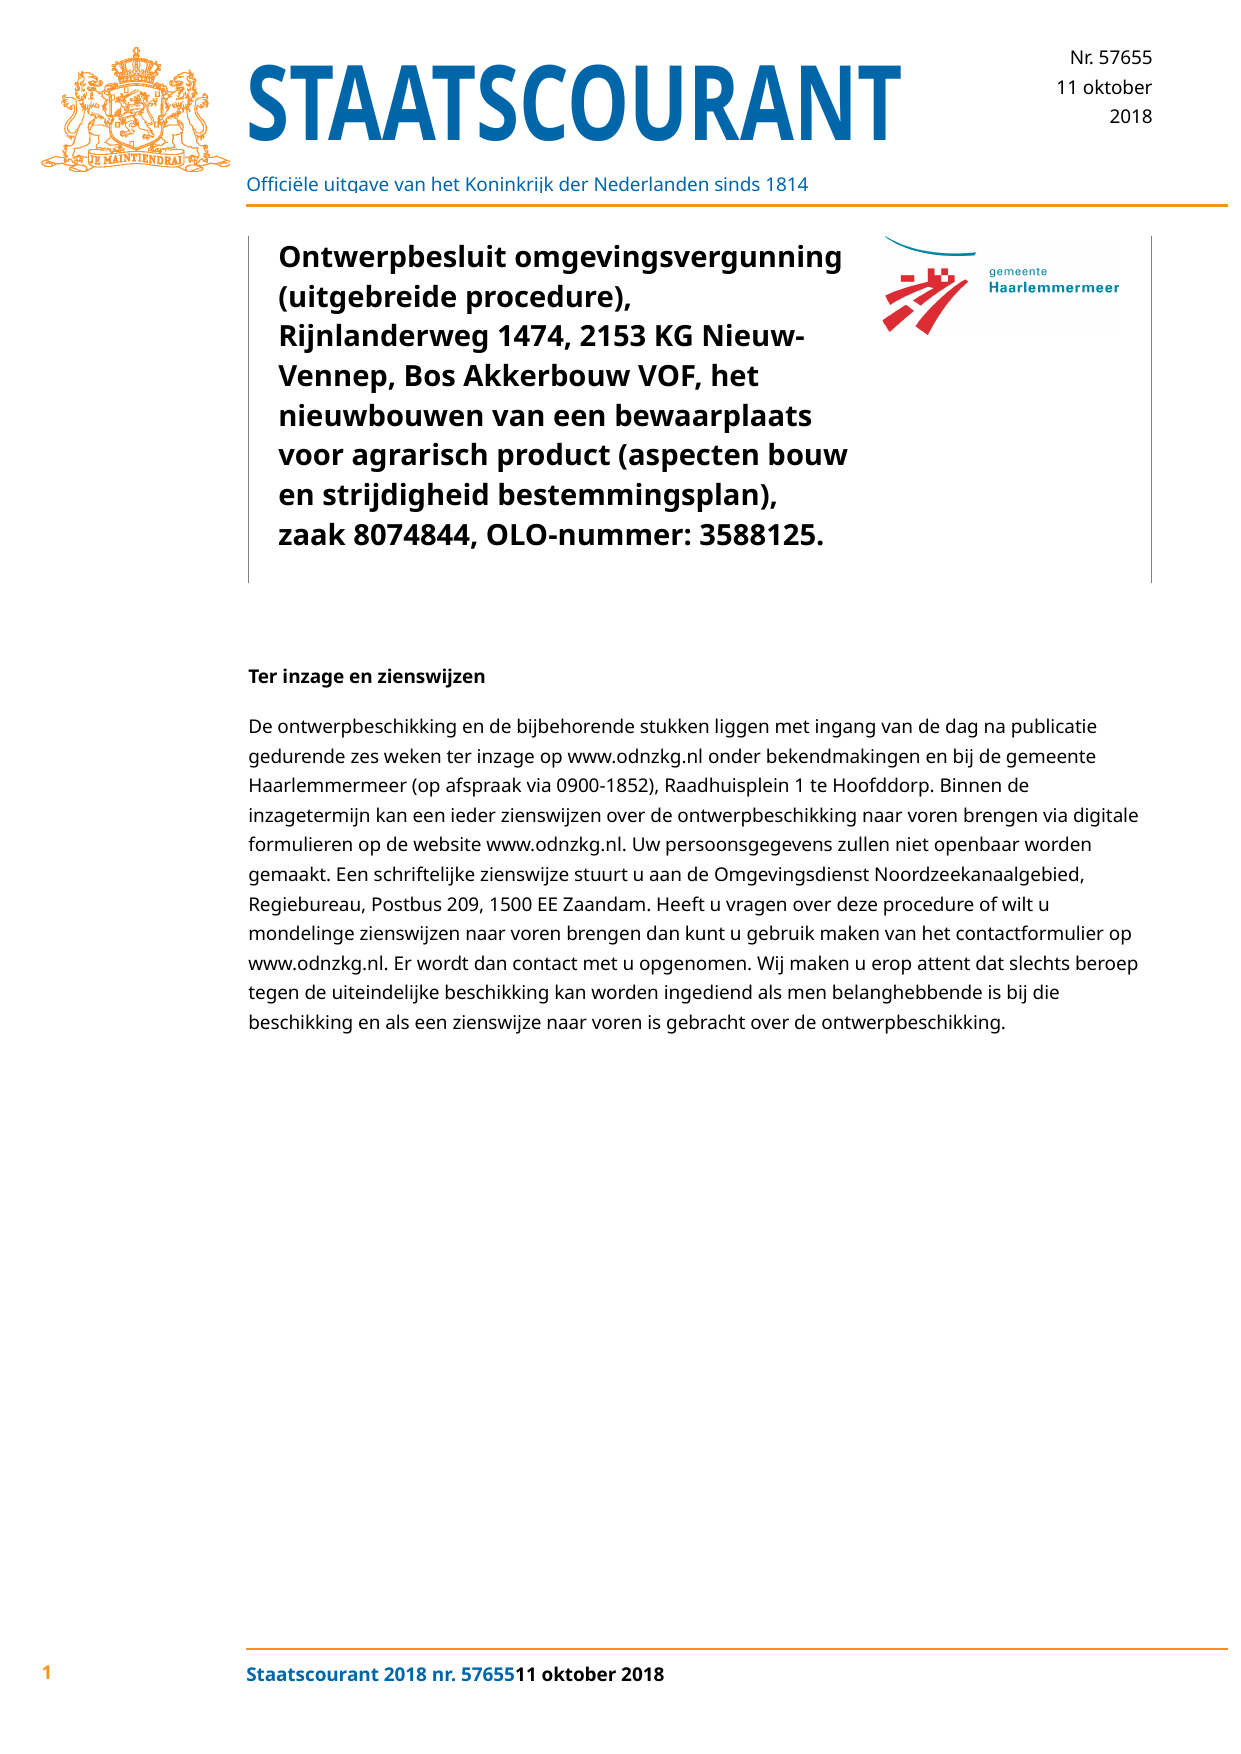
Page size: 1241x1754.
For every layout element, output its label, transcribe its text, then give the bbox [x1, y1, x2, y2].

text De ontwerpbeschikking en de bijbehorende stukken liggen met ingang van de dag na publicatie gedurende zes weken ter inzage op www.odnzkg.nl onder bekendmakingen en bij de gemeente Haarlemmermeer (op afspraak via 0900-1852), Raadhuisplein 1 te Hoofddorp. Binnen de inzagetermijn kan een ieder zienswijzen over de ontwerpbeschikking naar voren brengen via digitale formulieren op de website www.odnzkg.nl. Uw persoonsgegevens zullen niet openbaar worden gemaakt. Een schriftelijke zienswijze stuurt u aan de Omgevingsdienst Noordzeekanaalgebied, Regiebureau, Postbus 209, 1500 EE Zaandam. Heeft u vragen over deze procedure of wilt u mondelinge zienswijzen naar voren brengen dan kunt u gebruik maken van het contactformulier op www.odnzkg.nl. Er wordt dan contact met u opgenomen. Wij maken u erop attent dat slechts beroep tegen de uiteindelijke beschikking kan worden ingediend als men belanghebbende is bij die beschikking en als een zienswijze naar voren is gebracht over de ontwerpbeschikking. [248, 713, 1152, 1035]
picture [41, 47, 231, 172]
table_header [850, 236, 1151, 583]
text Ter inzage en zienswijzen [248, 663, 1152, 688]
picture [882, 236, 1119, 335]
table_header Ontwerpbesluit omgevingsvergunning (uitgebreide procedure), Rijnlanderweg 1474, 2153 KG Nieuw-Vennep, Bos Akkerbouw VOF, het nieuwbouwen van een bewaarplaats voor agrarisch product (aspecten bouw en strijdigheid bestemmingsplan), zaak 8074844, OLO-nummer: 3588125. [249, 236, 850, 583]
